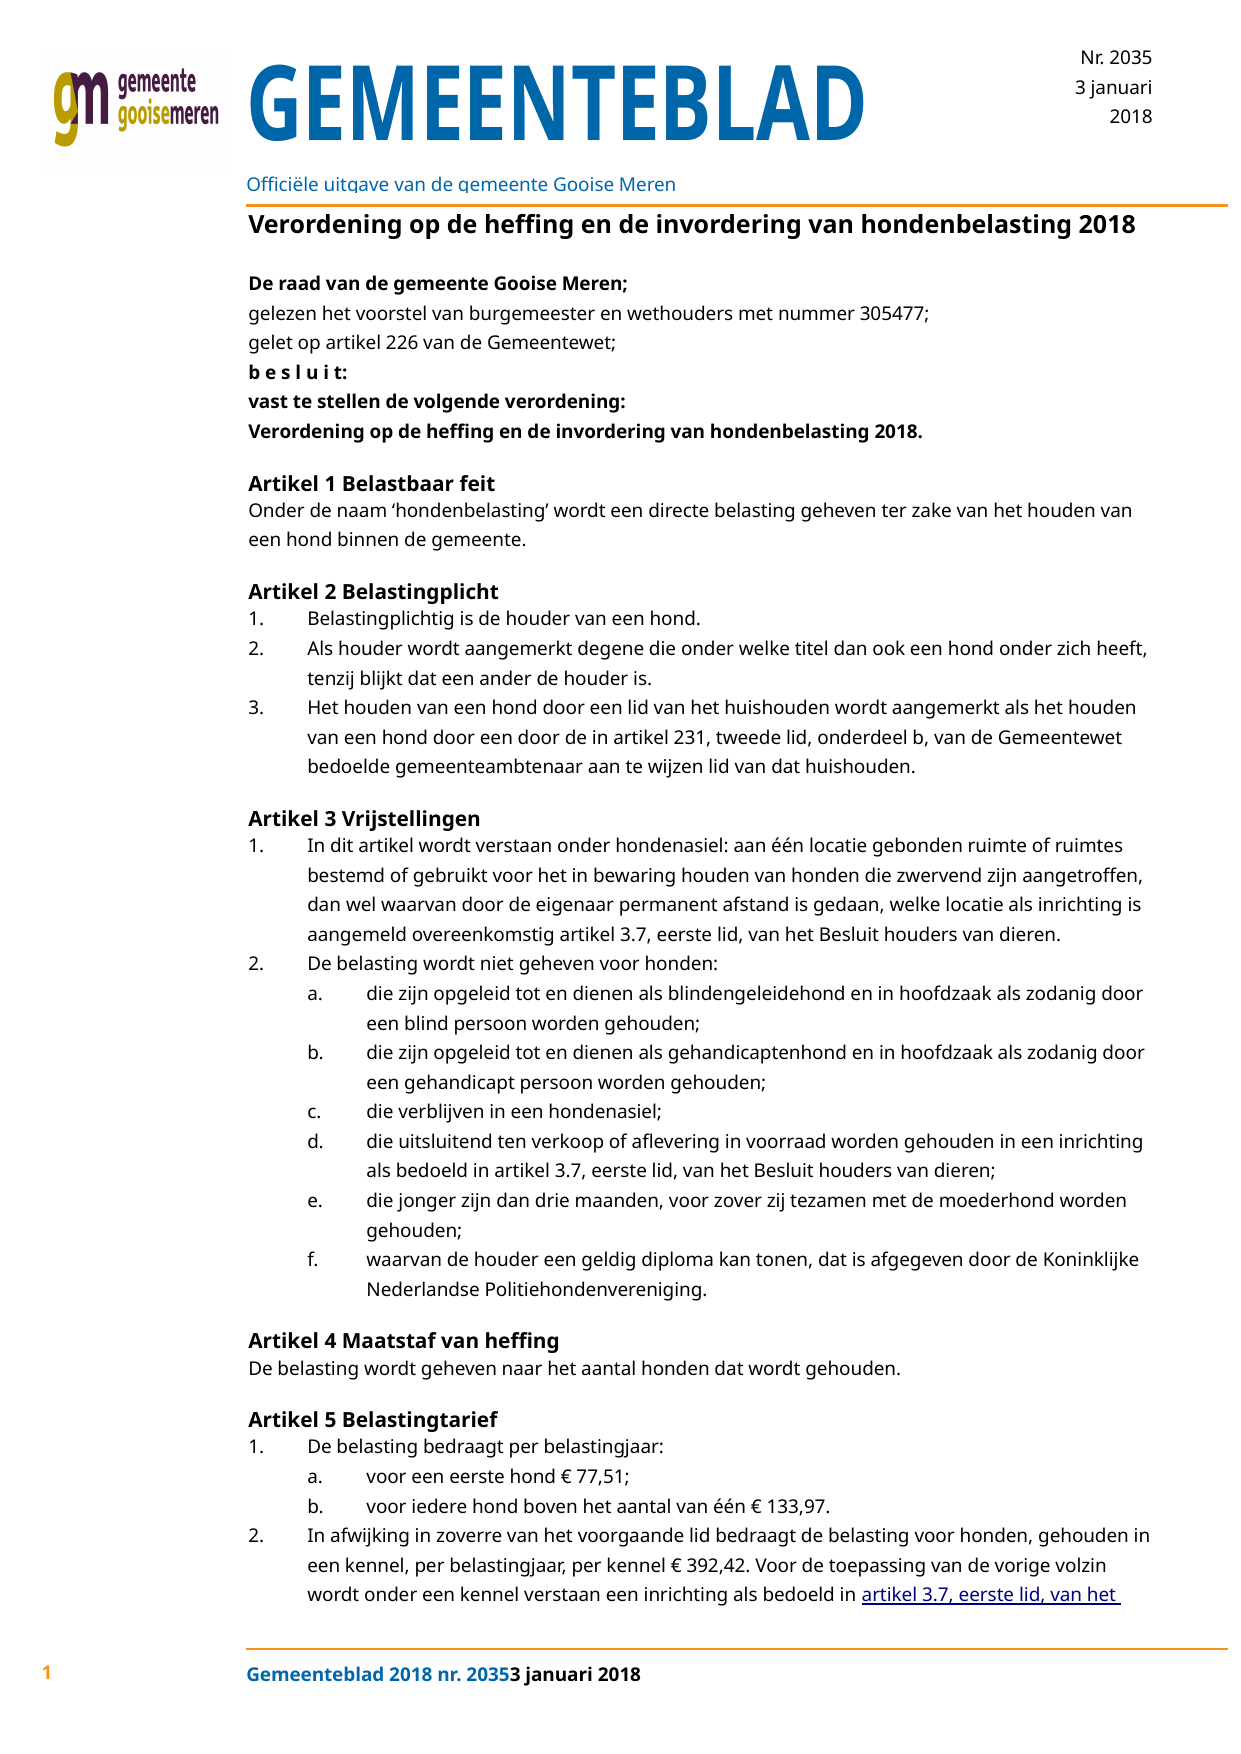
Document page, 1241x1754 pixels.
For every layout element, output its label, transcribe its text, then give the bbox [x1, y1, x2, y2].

list waarvan de houder een geldig diploma kan tonen, dat is afgegeven door de Koninklijke Nederlandse Politiehondenvereniging. [307, 1246, 1152, 1302]
text Artikel 3 Vrijstellingen [248, 804, 1152, 832]
list In afwijking in zoverre van het voorgaande lid bedraagt de belasting voor honden, gehouden in een kennel, per belastingjaar, per kennel € 392,42. Voor de toepassing van de vorige volzin wordt onder een kennel verstaan een inrichting als bedoeld in artikel 3.7, eerste lid, van het [248, 1522, 1152, 1607]
list die uitsluitend ten verkoop of aflevering in voorraad worden gehouden in een inrichting als bedoeld in artikel 3.7, eerste lid, van het Besluit houders van dieren; [307, 1128, 1152, 1183]
list voor iedere hond boven het aantal van één € 133,97. [307, 1493, 1152, 1519]
list die jonger zijn dan drie maanden, voor zover zij tezamen met de moederhond worden gehouden; [307, 1187, 1152, 1243]
list De belasting wordt niet geheven voor honden: [248, 951, 1152, 976]
list die verblijven in een hondenasiel; [307, 1098, 1152, 1124]
list die zijn opgeleid tot en dienen als gehandicaptenhond en in hoofdzaak als zodanig door een gehandicapt persoon worden gehouden; [307, 1039, 1152, 1095]
list Het houden van een hond door een lid van het huishouden wordt aangemerkt als het houden van een hond door een door de in artikel 231, tweede lid, onderdeel b, van de Gemeentewet bedoelde gemeenteambtenaar aan te wijzen lid van dat huishouden. [248, 694, 1152, 779]
text De raad van de gemeente Gooise Meren; [248, 270, 1152, 296]
list voor een eerste hond € 77,51; [307, 1463, 1152, 1489]
list De belasting bedraagt per belastingjaar: [248, 1434, 1152, 1459]
text Artikel 5 Belastingtarief [248, 1405, 1152, 1434]
list In dit artikel wordt verstaan onder hondenasiel: aan één locatie gebonden ruimte of ruimtes bestemd of gebruikt voor het in bewaring houden van honden die zwervend zijn aangetroffen, dan wel waarvan door de eigenaar permanent afstand is gedaan, welke locatie als inrichting is aangemeld overeenkomstig artikel 3.7, eerste lid, van het Besluit houders van dieren. [248, 832, 1152, 947]
text b e s l u i t: [248, 359, 1152, 385]
text Verordening op de heffing en de invordering van hondenbelasting 2018 [248, 207, 1152, 241]
text gelet op artikel 226 van de Gemeentewet; [248, 329, 1152, 355]
list die zijn opgeleid tot en dienen als blindengeleidehond en in hoofdzaak als zodanig door een blind persoon worden gehouden; [307, 980, 1152, 1036]
text vast te stellen de volgende verordening: [248, 389, 1152, 414]
text Onder de naam ‘hondenbelasting’ wordt een directe belasting geheven ter zake van het houden van een hond binnen de gemeente. [248, 497, 1152, 552]
list Als houder wordt aangemerkt degene die onder welke titel dan ook een hond onder zich heeft, tenzij blijkt dat een ander de houder is. [248, 635, 1152, 690]
list Belastingplichtig is de houder van een hond. [248, 606, 1152, 631]
text Verordening op de heffing en de invordering van hondenbelasting 2018. [248, 418, 1152, 444]
text Artikel 4 Maatstaf van heffing [248, 1326, 1152, 1355]
text Artikel 1 Belastbaar feit [248, 469, 1152, 497]
picture [41, 47, 231, 172]
text De belasting wordt geheven naar het aantal honden dat wordt gehouden. [248, 1355, 1152, 1381]
text Artikel 2 Belastingplicht [248, 577, 1152, 606]
text gelezen het voorstel van burgemeester en wethouders met nummer 305477; [248, 300, 1152, 326]
